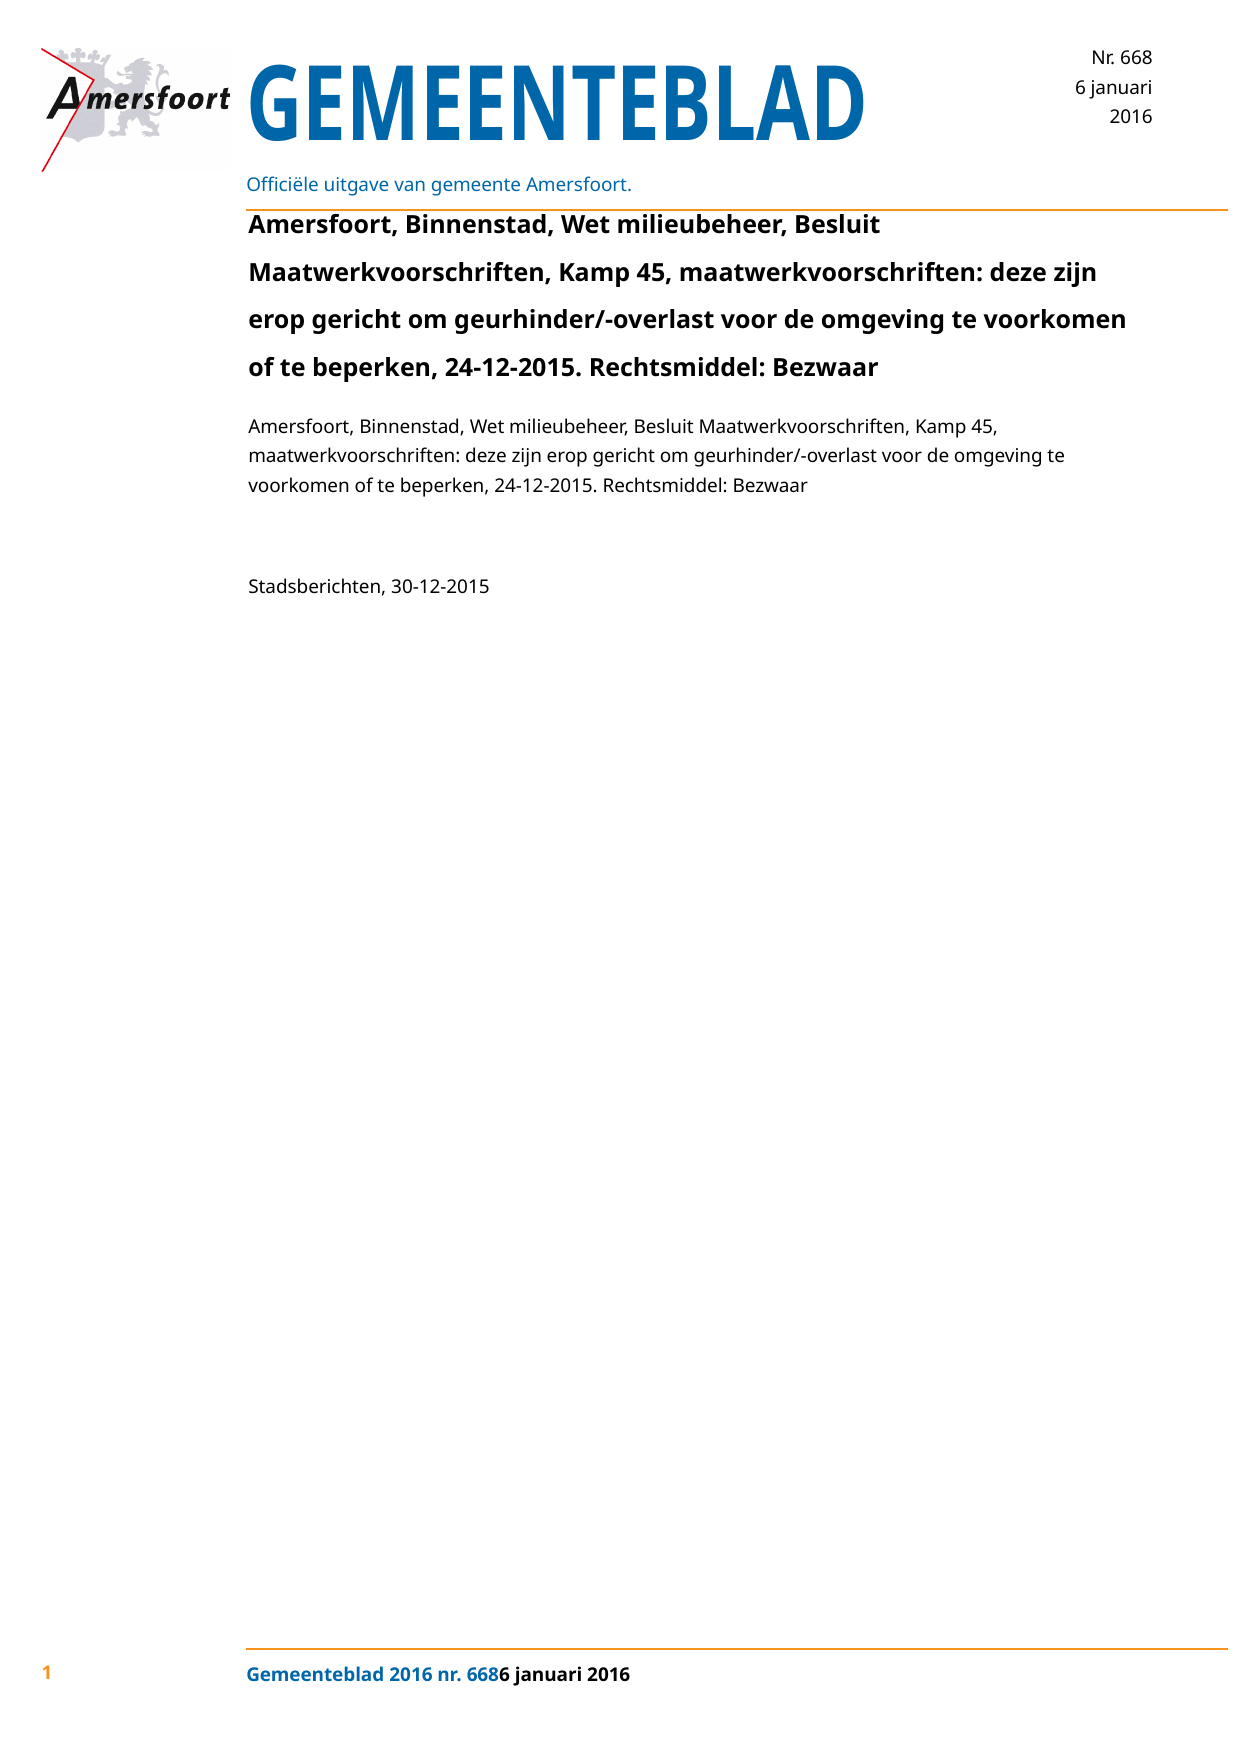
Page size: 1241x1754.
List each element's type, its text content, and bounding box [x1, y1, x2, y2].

text Amersfoort, Binnenstad, Wet milieubeheer, Besluit Maatwerkvoorschriften, Kamp 45, maatwerkvoorschriften: deze zijn erop gericht om geurhinder/-overlast voor de omgeving te voorkomen of te beperken, 24-12-2015. Rechtsmiddel: Bezwaar [248, 413, 1152, 498]
picture [41, 47, 231, 172]
text Stadsberichten, 30-12-2015 [248, 573, 1152, 599]
text Amersfoort, Binnenstad, Wet milieubeheer, Besluit Maatwerkvoorschriften, Kamp 45, maatwerkvoorschriften: deze zijn erop gericht om geurhinder/-overlast voor de omgeving te voorkomen of te beperken, 24-12-2015. Rechtsmiddel: Bezwaar [248, 211, 1152, 384]
